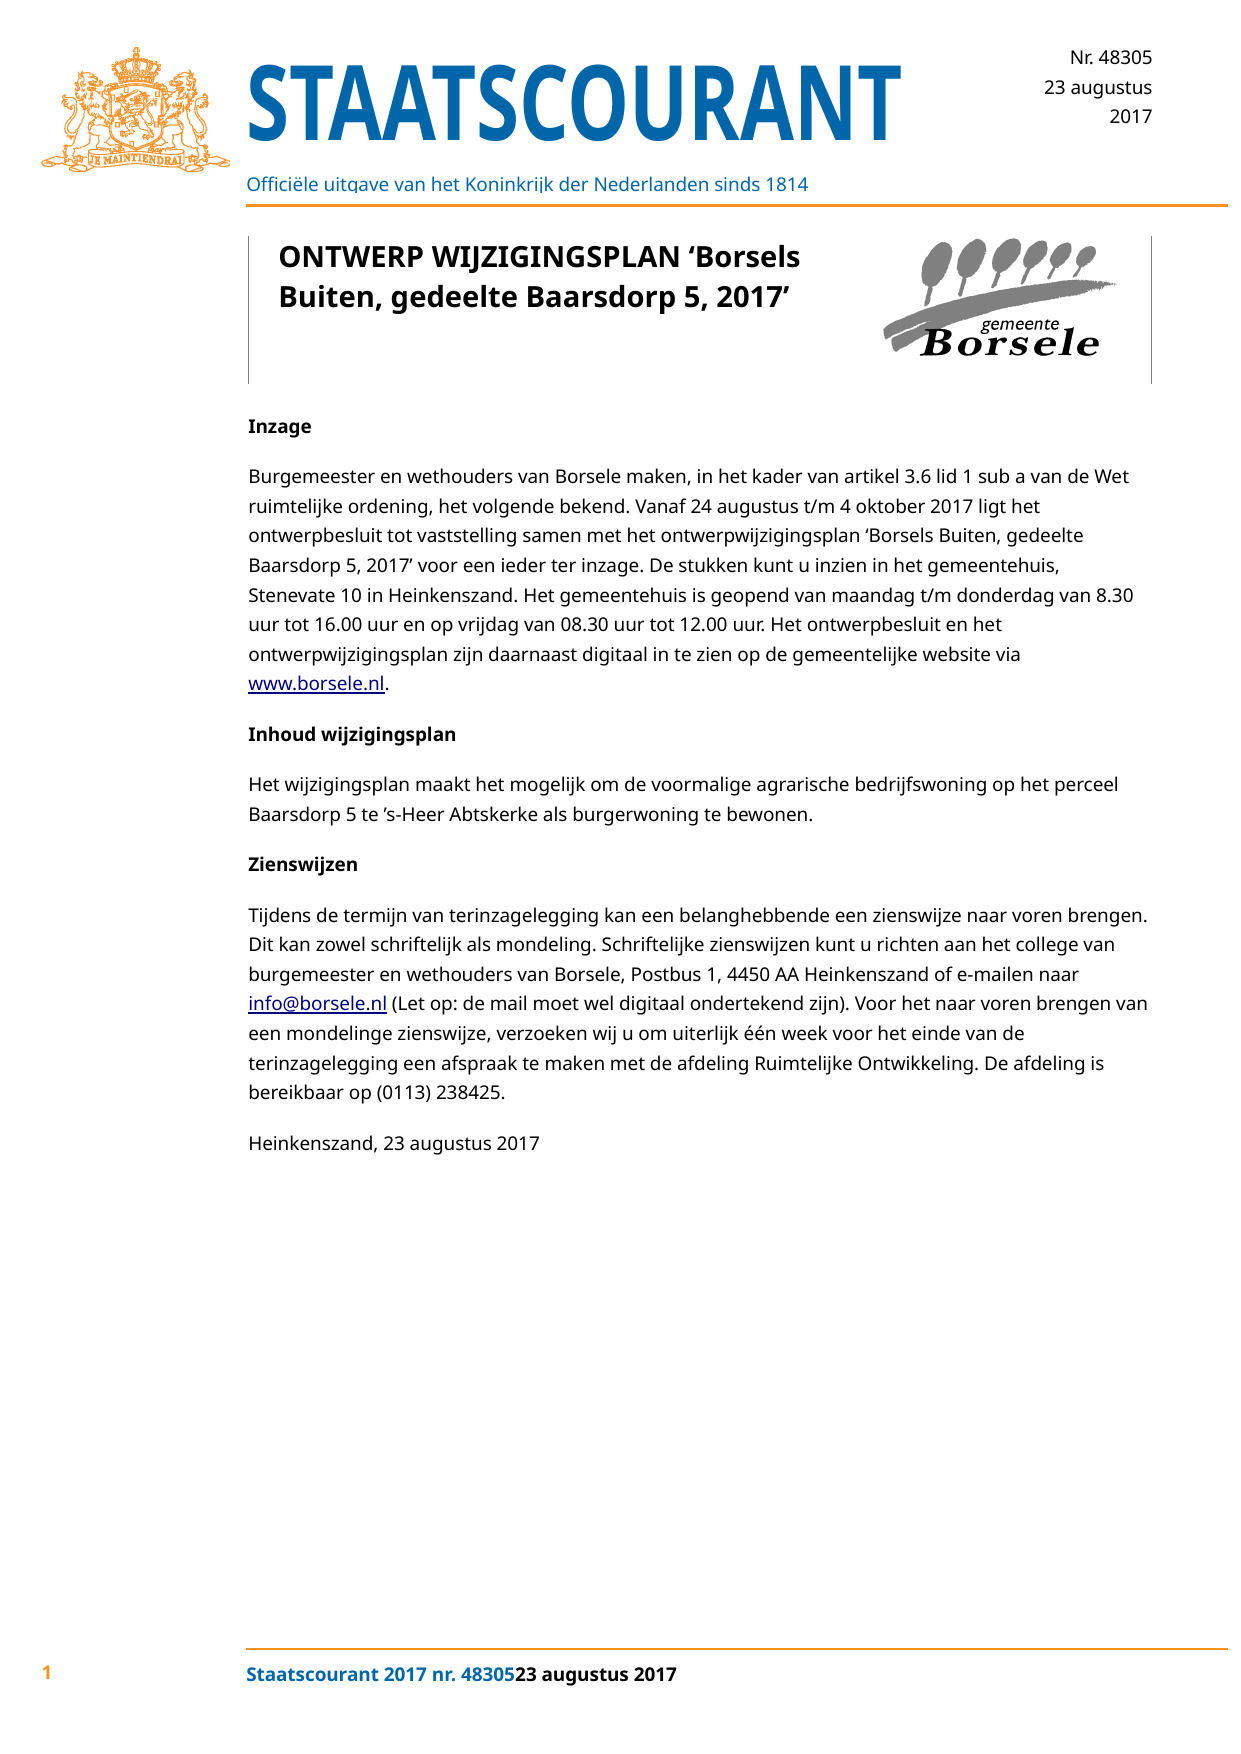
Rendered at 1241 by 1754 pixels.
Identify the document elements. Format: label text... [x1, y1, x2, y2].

table_header ONTWERP WIJZIGINGSPLAN ‘Borsels Buiten, gedeelte Baarsdorp 5, 2017’ [249, 236, 850, 384]
text Het wijzigingsplan maakt het mogelijk om de voormalige agrarische bedrijfswoning op het perceel Baarsdorp 5 te ’s-Heer Abtskerke als burgerwoning te bewonen. [248, 771, 1152, 827]
text Tijdens de termijn van terinzagelegging kan een belanghebbende een zienswijze naar voren brengen. Dit kan zowel schriftelijk als mondeling. Schriftelijke zienswijzen kunt u richten aan het college van burgemeester en wethouders van Borsele, Postbus 1, 4450 AA Heinkenszand of e-mailen naar info@borsele.nl (Let op: de mail moet wel digitaal ondertekend zijn). Voor het naar voren brengen van een mondelinge zienswijze, verzoeken wij u om uiterlijk één week voor het einde van de terinzagelegging een afspraak te maken met de afdeling Ruimtelijke Ontwikkeling. De afdeling is bereikbaar op (0113) 238425. [248, 902, 1152, 1105]
text Zienswijzen [248, 851, 1152, 877]
text Burgemeester en wethouders van Borsele maken, in het kader van artikel 3.6 lid 1 sub a van de Wet ruimtelijke ordening, het volgende bekend. Vanaf 24 augustus t/m 4 oktober 2017 ligt het ontwerpbesluit tot vaststelling samen met het ontwerpwijzigingsplan ‘Borsels Buiten, gedeelte Baarsdorp 5, 2017’ voor een ieder ter inzage. De stukken kunt u inzien in het gemeentehuis, Stenevate 10 in Heinkenszand. Het gemeentehuis is geopend van maandag t/m donderdag van 8.30 uur tot 16.00 uur en op vrijdag van 08.30 uur tot 12.00 uur. Het ontwerpbesluit en het ontwerpwijzigingsplan zijn daarnaast digitaal in te zien op de gemeentelijke website via www.borsele.nl. [248, 463, 1152, 696]
picture [882, 236, 1119, 358]
text Inzage [248, 413, 1152, 439]
table_header [850, 236, 1151, 384]
text Inhoud wijzigingsplan [248, 721, 1152, 747]
text Heinkenszand, 23 augustus 2017 [248, 1130, 1152, 1156]
picture [41, 47, 231, 172]
